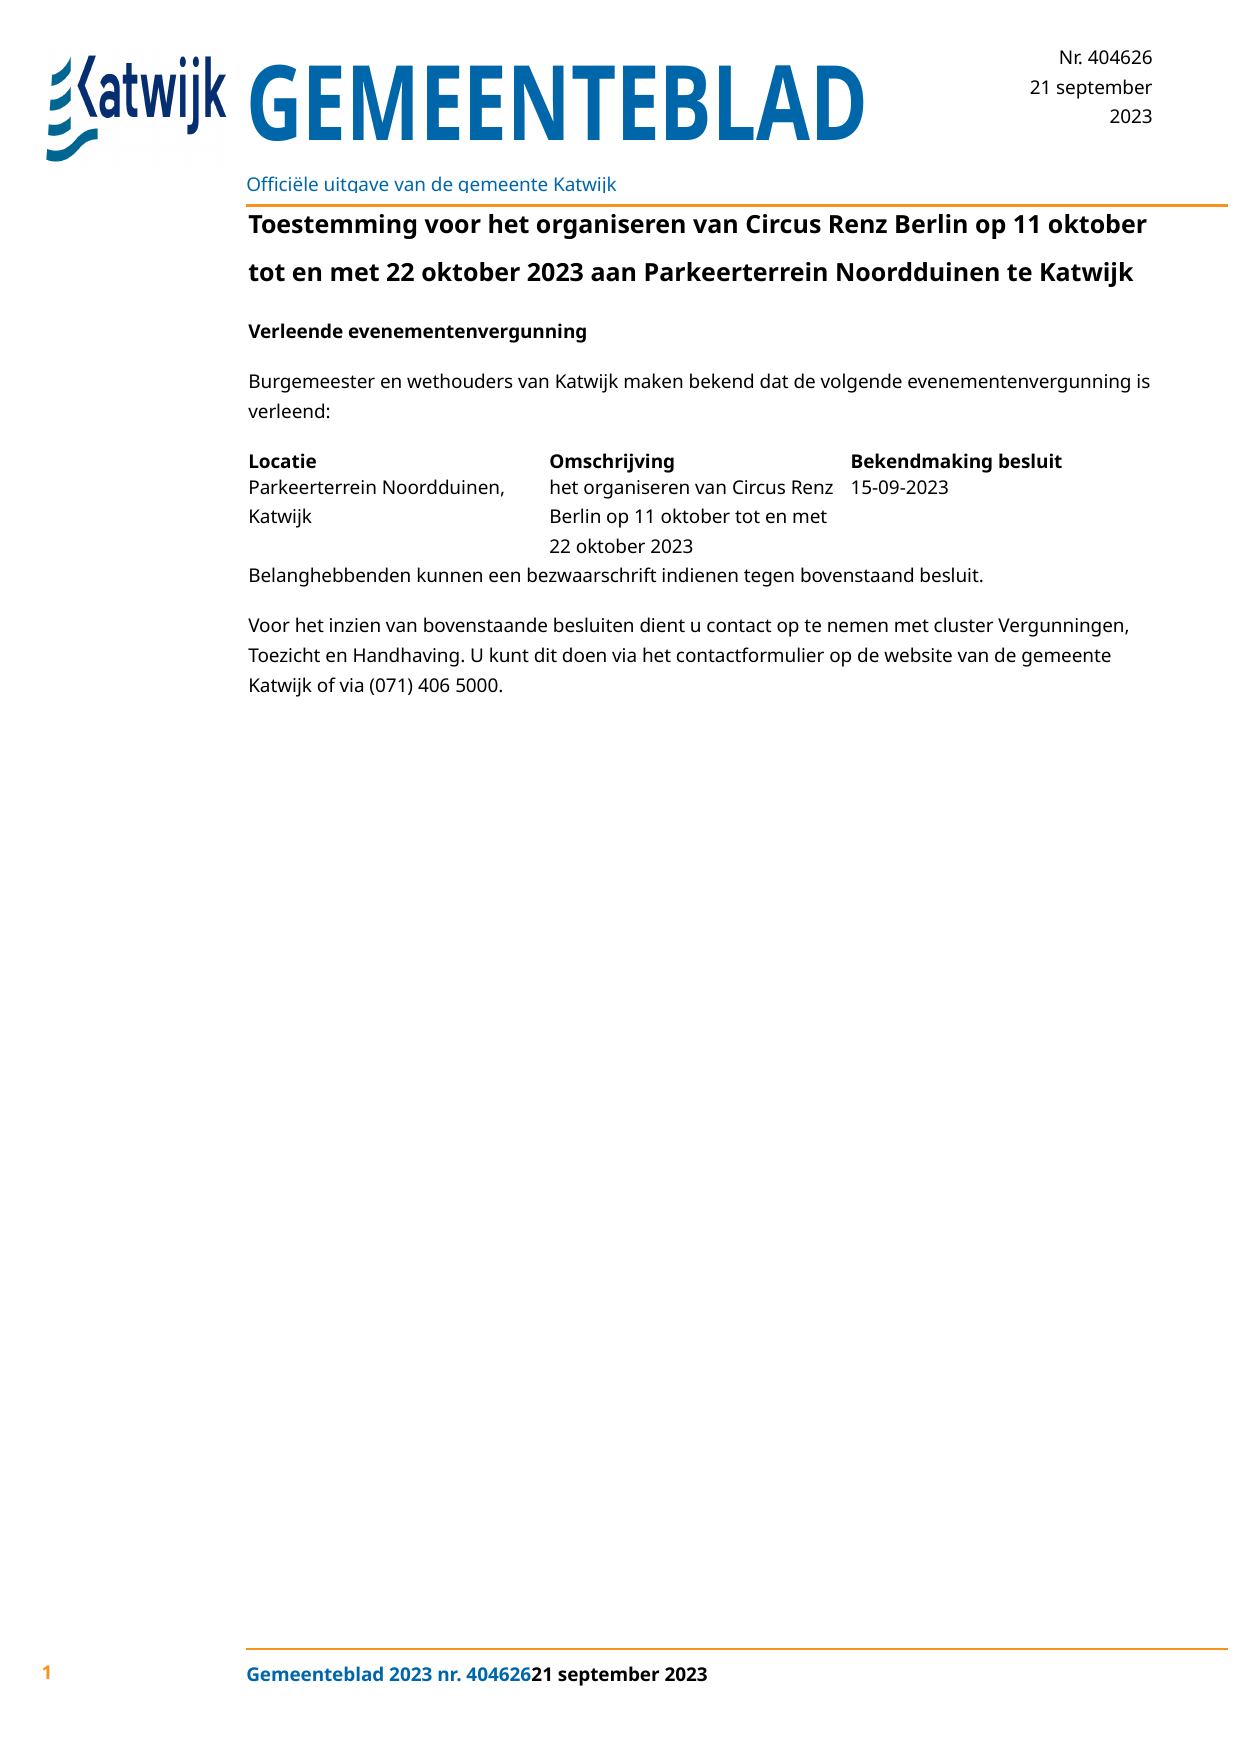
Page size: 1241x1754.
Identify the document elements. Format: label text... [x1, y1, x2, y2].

text Voor het inzien van bovenstaande besluiten dient u contact op te nemen met cluster Vergunningen, Toezicht en Handhaving. U kunt dit doen via het contactformulier op de website van de gemeente Katwijk of via (071) 406 5000. [248, 613, 1152, 698]
table_header Bekendmaking besluit [850, 449, 1152, 474]
text Verleende evenementenvergunning [248, 318, 1152, 344]
table_header Locatie [248, 449, 549, 474]
table_cell 15-09-2023 [850, 474, 1152, 559]
table_header Omschrijving [549, 449, 850, 474]
table_cell het organiseren van Circus Renz Berlin op 11 oktober tot en met 22 oktober 2023 [549, 474, 850, 559]
picture [41, 47, 231, 172]
text Belanghebbenden kunnen een bezwaarschrift indienen tegen bovenstaand besluit. [248, 562, 1152, 588]
text Burgemeester en wethouders van Katwijk maken bekend dat de volgende evenementenvergunning is verleend: [248, 368, 1152, 424]
table_cell Parkeerterrein Noordduinen, Katwijk [248, 474, 549, 559]
text Toestemming voor het organiseren van Circus Renz Berlin op 11 oktober tot en met 22 oktober 2023 aan Parkeerterrein Noordduinen te Katwijk [248, 207, 1152, 288]
